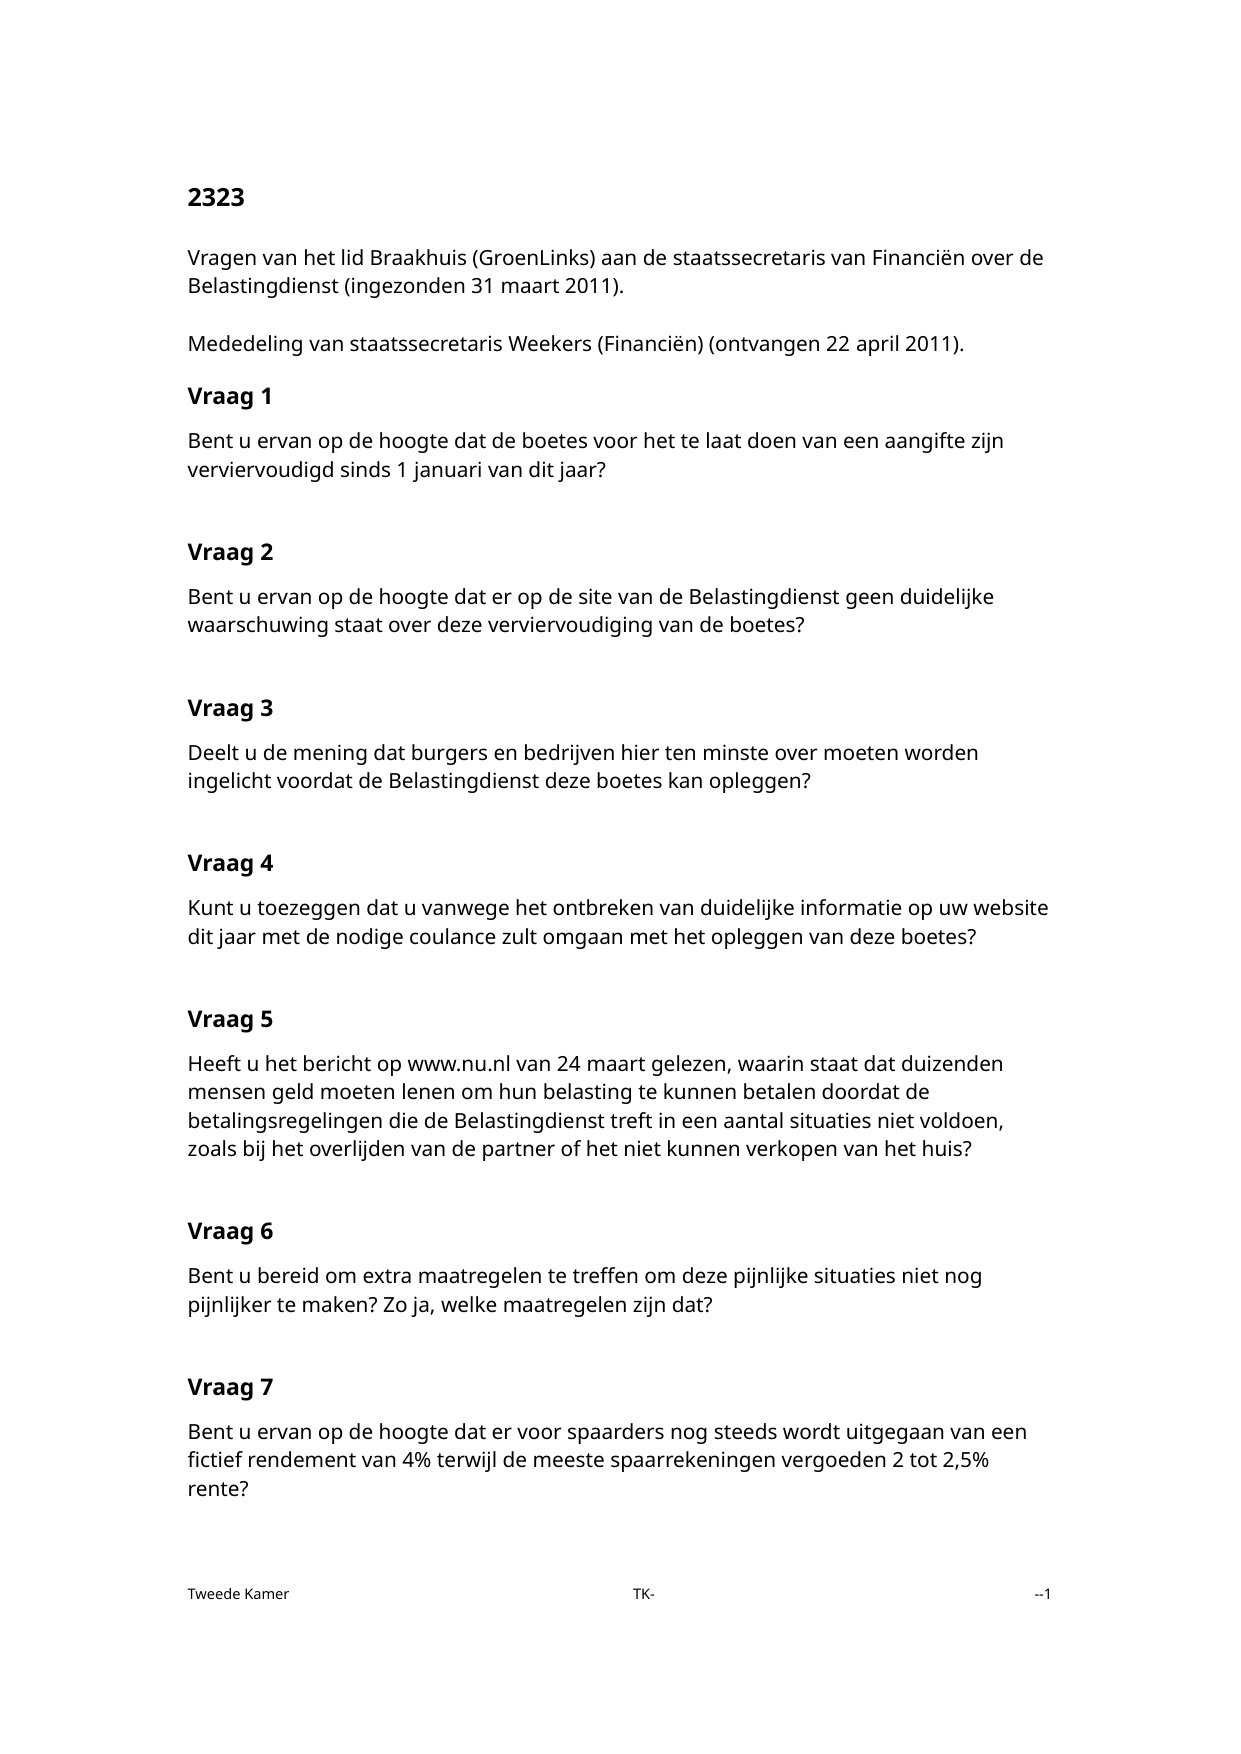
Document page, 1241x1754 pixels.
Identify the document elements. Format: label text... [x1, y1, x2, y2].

text Deelt u de mening dat burgers en bedrijven hier ten minste over moeten worden ingelicht voordat de Belastingdienst deze boetes kan opleggen? [187, 738, 1053, 795]
text Bent u ervan op de hoogte dat er voor spaarders nog steeds wordt uitgegaan van een fictief rendement van 4% terwijl de meeste spaarrekeningen vergoeden 2 tot 2,5% rente? [187, 1417, 1053, 1502]
text Bent u bereid om extra maatregelen te treffen om deze pijnlijke situaties niet nog pijnlijker te maken? Zo ja, welke maatregelen zijn dat? [187, 1262, 1053, 1318]
subtitle Vraag 4 [187, 847, 1053, 878]
text Kunt u toezeggen dat u vanwege het ontbreken van duidelijke informatie op uw website dit jaar met de nodige coulance zult omgaan met het opleggen van deze boetes? [187, 893, 1053, 950]
subtitle Vraag 7 [187, 1371, 1053, 1402]
text Bent u ervan op de hoogte dat de boetes voor het te laat doen van een aangifte zijn verviervoudigd sinds 1 januari van dit jaar? [187, 427, 1053, 483]
text Mededeling van staatssecretaris Weekers (Financiën) (ontvangen 22 april 2011). [187, 329, 1053, 358]
subtitle Vraag 5 [187, 1003, 1053, 1034]
text Heeft u het bericht op www.nu.nl van 24 maart gelezen, waarin staat dat duizenden mensen geld moeten lenen om hun belasting te kunnen betalen doordat de betalingsregelingen die de Belastingdienst treft in een aantal situaties niet voldoen, zoals bij het overlijden van de partner of het niet kunnen verkopen van het huis? [187, 1049, 1053, 1163]
text Bent u ervan op de hoogte dat er op de site van de Belastingdienst geen duidelijke waarschuwing staat over deze verviervoudiging van de boetes? [187, 582, 1053, 639]
subtitle Vraag 1 [187, 380, 1053, 412]
text Vragen van het lid Braakhuis (GroenLinks) aan de staatssecretaris van Financiën over de Belastingdienst (ingezonden 31 maart 2011). [187, 243, 1053, 300]
subtitle Vraag 3 [187, 692, 1053, 723]
text 2323 [187, 179, 1053, 213]
subtitle Vraag 6 [187, 1215, 1053, 1247]
subtitle Vraag 2 [187, 536, 1053, 567]
